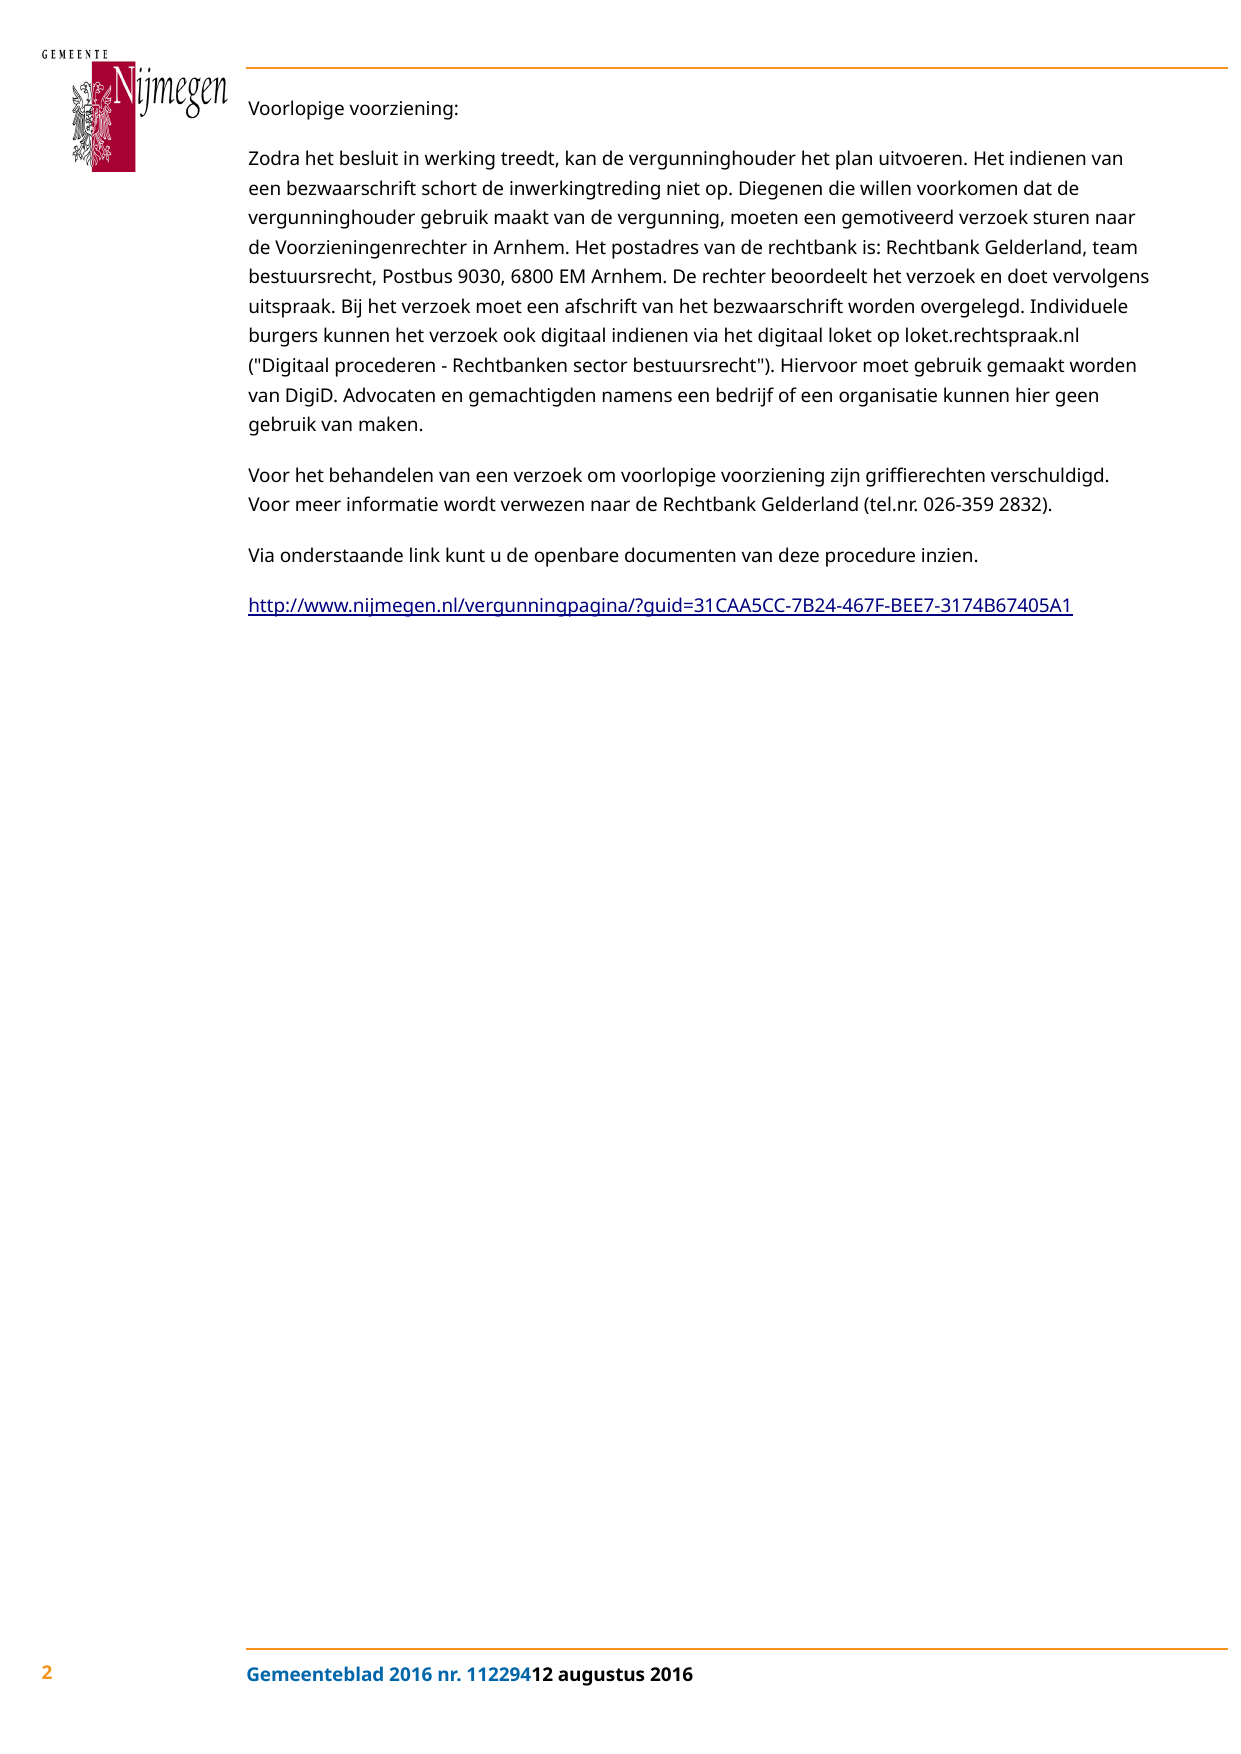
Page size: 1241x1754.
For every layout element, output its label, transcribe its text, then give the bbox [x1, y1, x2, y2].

picture [41, 47, 231, 172]
text Voor het behandelen van een verzoek om voorlopige voorziening zijn griffierechten verschuldigd. Voor meer informatie wordt verwezen naar de Rechtbank Gelderland (tel.nr. 026-359 2832). [248, 462, 1152, 517]
text Voorlopige voorziening: [248, 95, 1152, 121]
text http://www.nijmegen.nl/vergunningpagina/?guid=31CAA5CC-7B24-467F-BEE7-3174B67405A1 [248, 592, 1152, 618]
text Via onderstaande link kunt u de openbare documenten van deze procedure inzien. [248, 542, 1152, 568]
text Zodra het besluit in werking treedt, kan de vergunninghouder het plan uitvoeren. Het indienen van een bezwaarschrift schort de inwerkingtreding niet op. Diegenen die willen voorkomen dat de vergunninghouder gebruik maakt van de vergunning, moeten een gemotiveerd verzoek sturen naar de Voorzieningenrechter in Arnhem. Het postadres van de rechtbank is: Rechtbank Gelderland, team bestuursrecht, Postbus 9030, 6800 EM Arnhem. De rechter beoordeelt het verzoek en doet vervolgens uitspraak. Bij het verzoek moet een afschrift van het bezwaarschrift worden overgelegd. Individuele burgers kunnen het verzoek ook digitaal indienen via het digitaal loket op loket.rechtspraak.nl ("Digitaal procederen - Rechtbanken sector bestuursrecht"). Hiervoor moet gebruik gemaakt worden van DigiD. Advocaten en gemachtigden namens een bedrijf of een organisatie kunnen hier geen gebruik van maken. [248, 145, 1152, 437]
